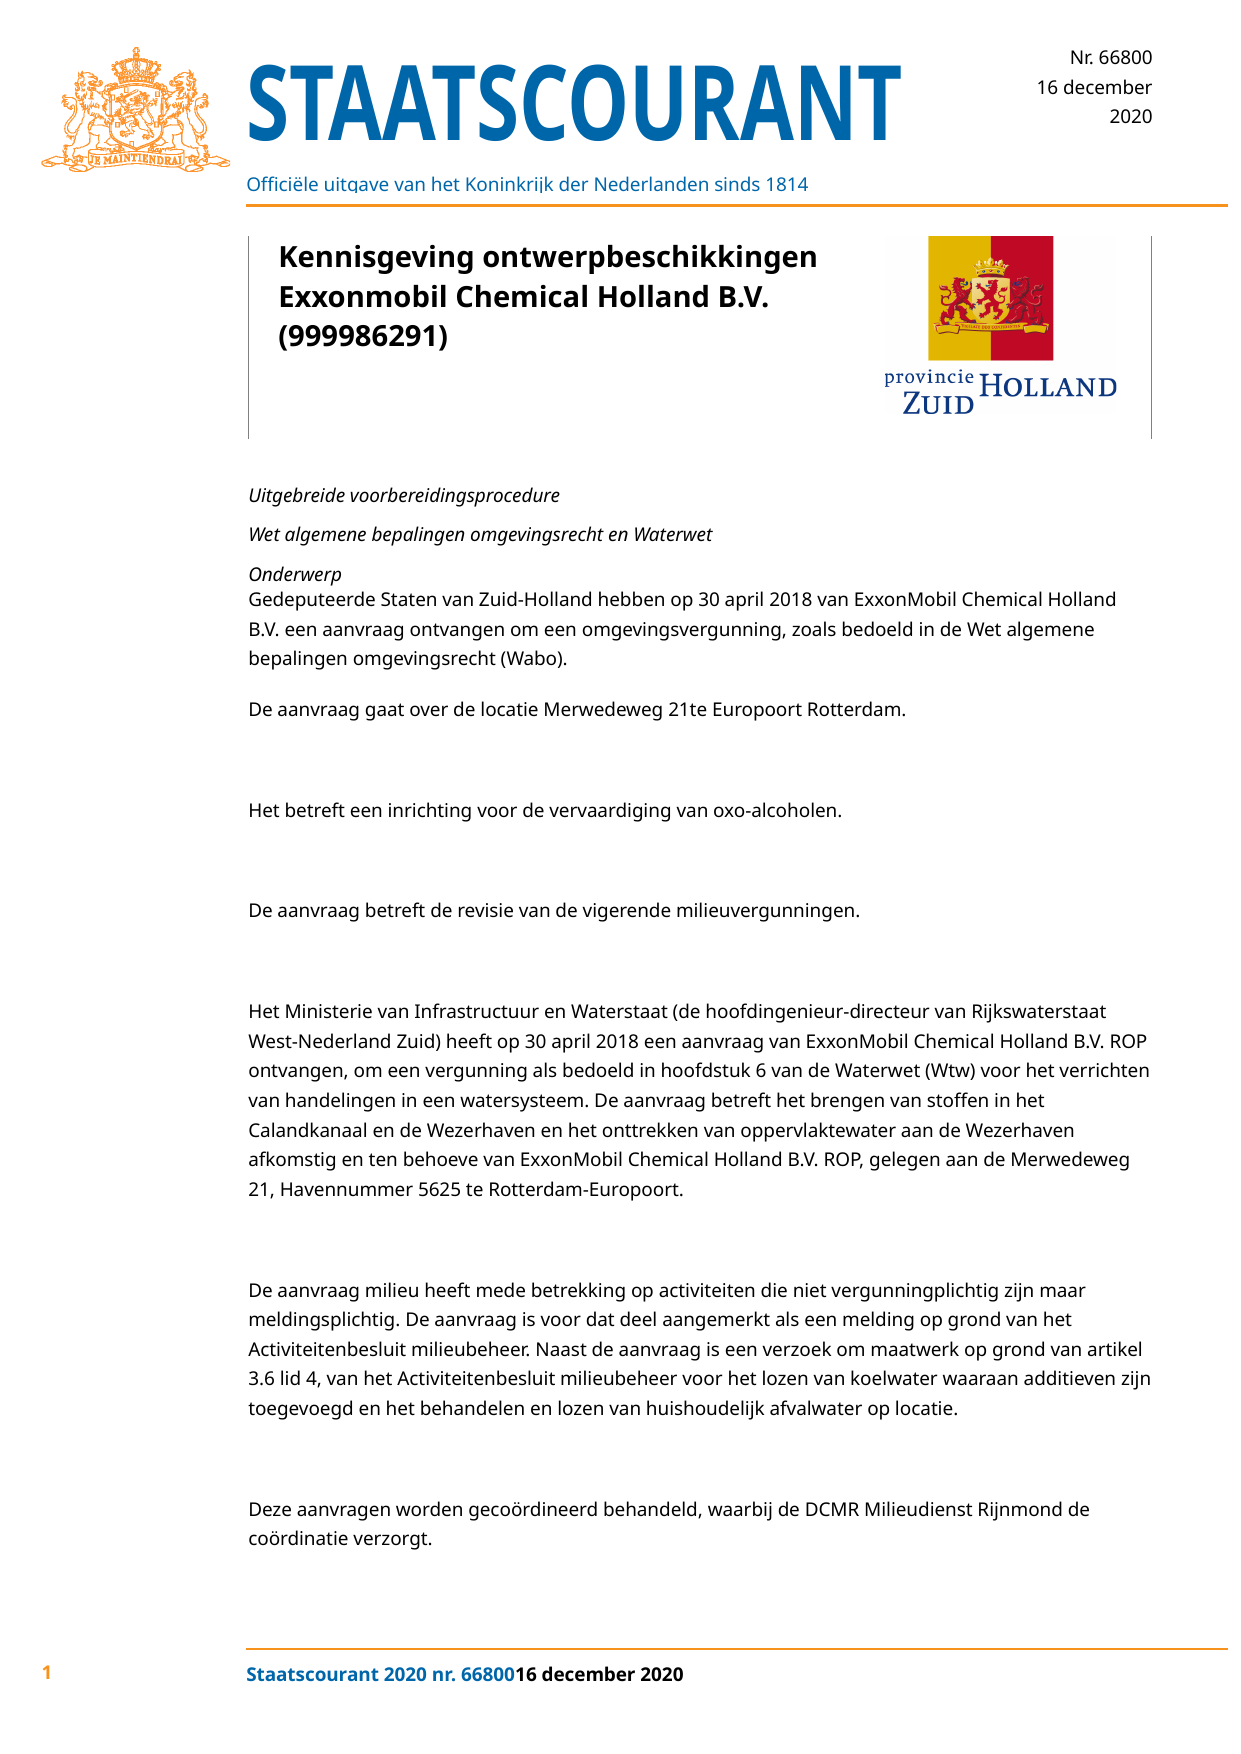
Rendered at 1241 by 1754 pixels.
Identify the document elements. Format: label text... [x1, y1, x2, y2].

text Het betreft een inrichting voor de vervaardiging van oxo-alcoholen. [248, 797, 1152, 823]
text Uitgebreide voorbereidingsprocedure [248, 482, 1152, 508]
text Onderwerp [248, 561, 1152, 586]
picture [885, 236, 1117, 414]
text Deze aanvragen worden gecoördineerd behandeld, waarbij de DCMR Milieudienst Rijnmond de coördinatie verzorgt. [248, 1496, 1152, 1551]
text De aanvraag betreft de revisie van de vigerende milieuvergunningen. [248, 898, 1152, 923]
table_header [850, 236, 885, 413]
table_header Kennisgeving ontwerpbeschikkingen Exxonmobil Chemical Holland B.V. (999986291) [249, 236, 850, 439]
text De aanvraag gaat over de locatie Merwedeweg 21te Europoort Rotterdam. [248, 696, 1152, 722]
picture [41, 47, 231, 172]
text De aanvraag milieu heeft mede betrekking op activiteiten die niet vergunningplichtig zijn maar meldingsplichtig. De aanvraag is voor dat deel aangemerkt als een melding op grond van het Activiteitenbesluit milieubeheer. Naast de aanvraag is een verzoek om maatwerk op grond van artikel 3.6 lid 4, van het Activiteitenbesluit milieubeheer voor het lozen van koelwater waaraan additieven zijn toegevoegd en het behandelen en lozen van huishoudelijk afvalwater op locatie. [248, 1277, 1152, 1421]
text Wet algemene bepalingen omgevingsrecht en Waterwet [248, 521, 1152, 547]
text Het Ministerie van Infrastructuur en Waterstaat (de hoofdingenieur-directeur van Rijkswaterstaat West-Nederland Zuid) heeft op 30 april 2018 een aanvraag van ExxonMobil Chemical Holland B.V. ROP ontvangen, om een vergunning als bedoeld in hoofdstuk 6 van de Waterwet (Wtw) voor het verrichten van handelingen in een watersysteem. De aanvraag betreft het brengen van stoffen in het Calandkanaal en de Wezerhaven en het onttrekken van oppervlaktewater aan de Wezerhaven afkomstig en ten behoeve van ExxonMobil Chemical Holland B.V. ROP, gelegen aan de Merwedeweg 21, Havennummer 5625 te Rotterdam-Europoort. [248, 998, 1152, 1202]
table_header [850, 414, 1151, 439]
table_header [1117, 236, 1151, 413]
text Gedeputeerde Staten van Zuid-Holland hebben op 30 april 2018 van ExxonMobil Chemical Holland B.V. een aanvraag ontvangen om een omgevingsvergunning, zoals bedoeld in de Wet algemene bepalingen omgevingsrecht (Wabo). [248, 586, 1152, 671]
